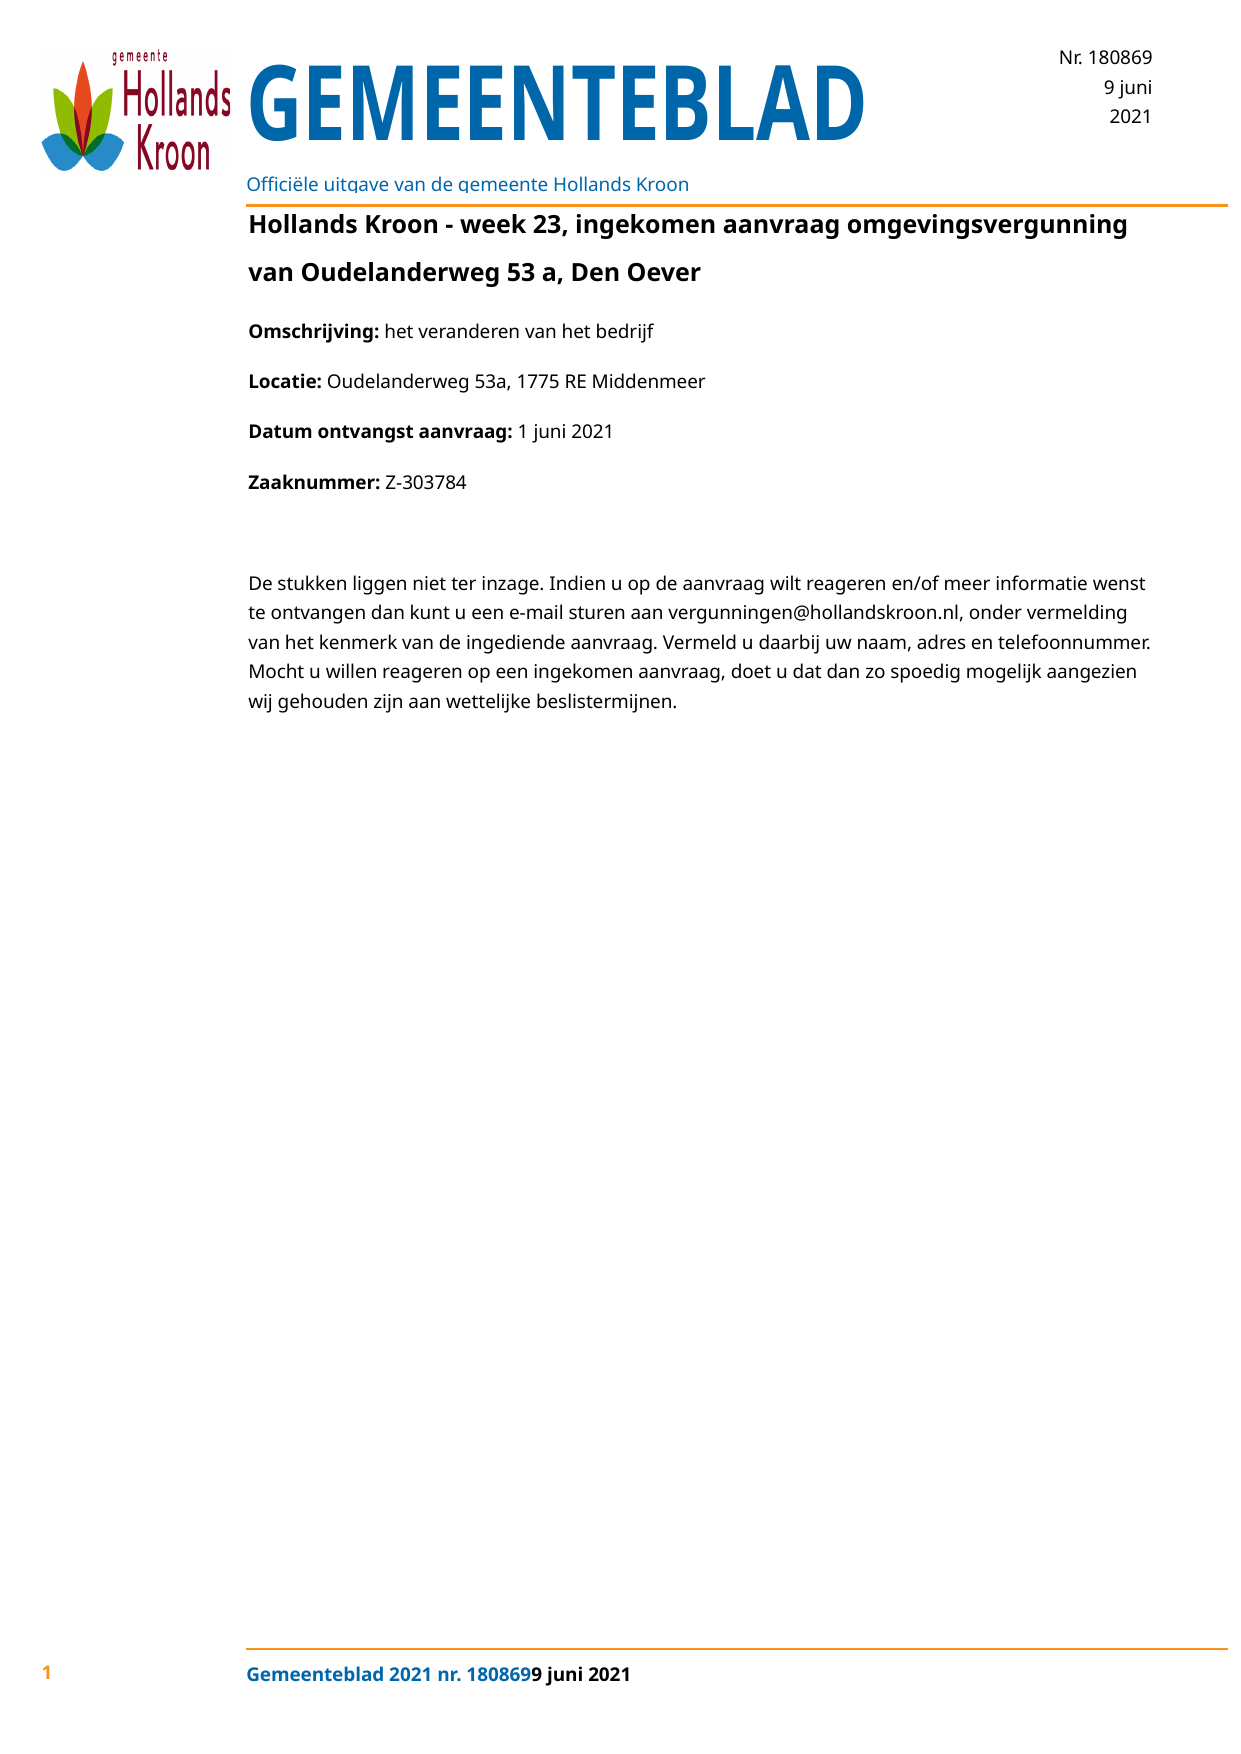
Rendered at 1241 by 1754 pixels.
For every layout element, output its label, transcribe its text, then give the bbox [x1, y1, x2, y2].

text De stukken liggen niet ter inzage. Indien u op de aanvraag wilt reageren en/of meer informatie wenst te ontvangen dan kunt u een e-mail sturen aan vergunningen@hollandskroon.nl, onder vermelding van het kenmerk van de ingediende aanvraag. Vermeld u daarbij uw naam, adres en telefoonnummer. Mocht u willen reageren op een ingekomen aanvraag, doet u dat dan zo spoedig mogelijk aangezien wij gehouden zijn aan wettelijke beslistermijnen. [248, 570, 1152, 714]
text Zaaknummer: Z-303784 [248, 469, 1152, 495]
text Omschrijving: het veranderen van het bedrijf [248, 318, 1152, 344]
text Hollands Kroon - week 23, ingekomen aanvraag omgevingsvergunning van Oudelanderweg 53 a, Den Oever [248, 207, 1152, 288]
text Datum ontvangst aanvraag: 1 juni 2021 [248, 419, 1152, 444]
picture [41, 47, 231, 172]
text Locatie: Oudelanderweg 53a, 1775 RE Middenmeer [248, 368, 1152, 394]
